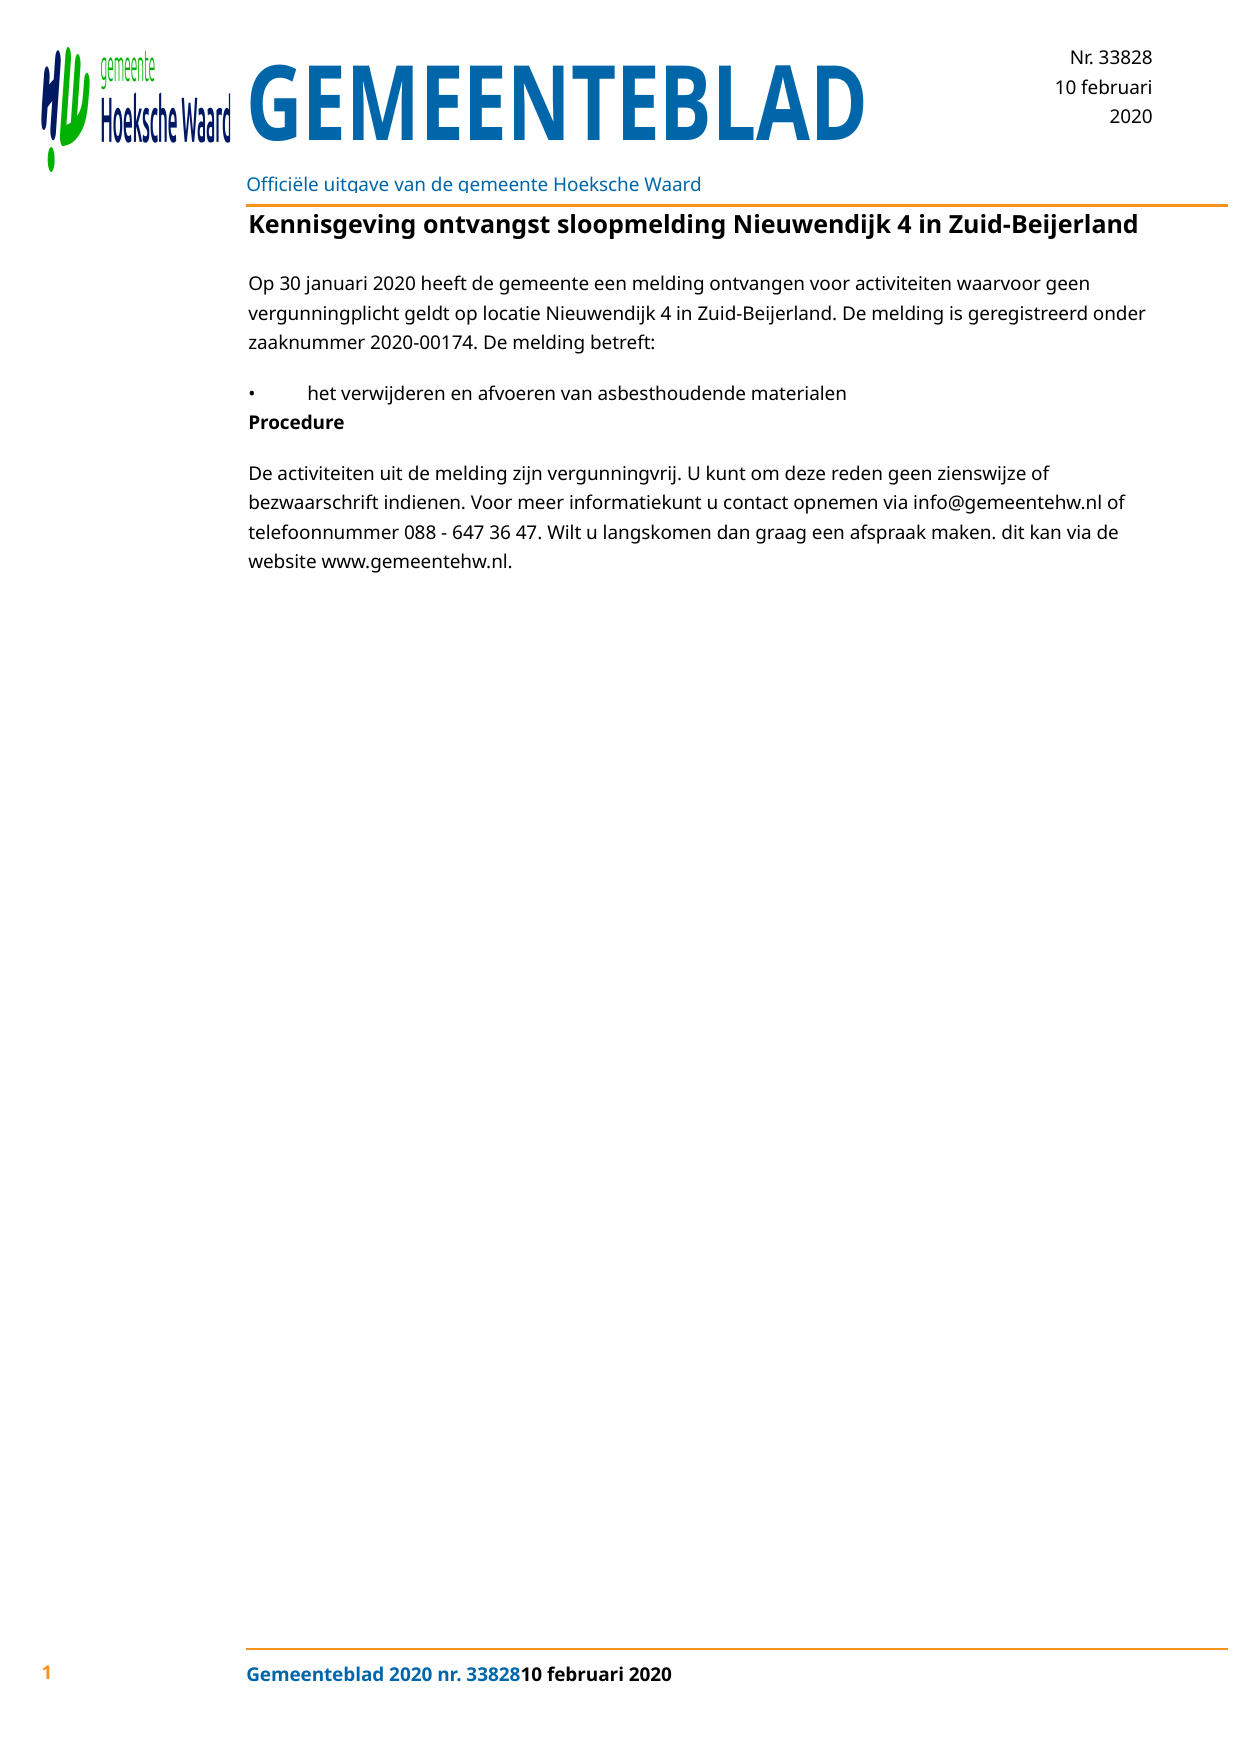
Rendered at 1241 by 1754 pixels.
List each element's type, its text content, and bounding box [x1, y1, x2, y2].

list het verwijderen en afvoeren van asbesthoudende materialen [248, 380, 1152, 406]
text Op 30 januari 2020 heeft de gemeente een melding ontvangen voor activiteiten waarvoor geen vergunningplicht geldt op locatie Nieuwendijk 4 in Zuid-Beijerland. De melding is geregistreerd onder zaaknummer 2020-00174. De melding betreft: [248, 270, 1152, 355]
picture [41, 47, 231, 172]
text Kennisgeving ontvangst sloopmelding Nieuwendijk 4 in Zuid-Beijerland [248, 207, 1152, 241]
text Procedure [248, 409, 1152, 435]
text De activiteiten uit de melding zijn vergunningvrij. U kunt om deze reden geen zienswijze of bezwaarschrift indienen. Voor meer informatiekunt u contact opnemen via info@gemeentehw.nl of telefoonnummer 088 - 647 36 47. Wilt u langskomen dan graag een afspraak maken. dit kan via de website www.gemeentehw.nl. [248, 460, 1152, 574]
